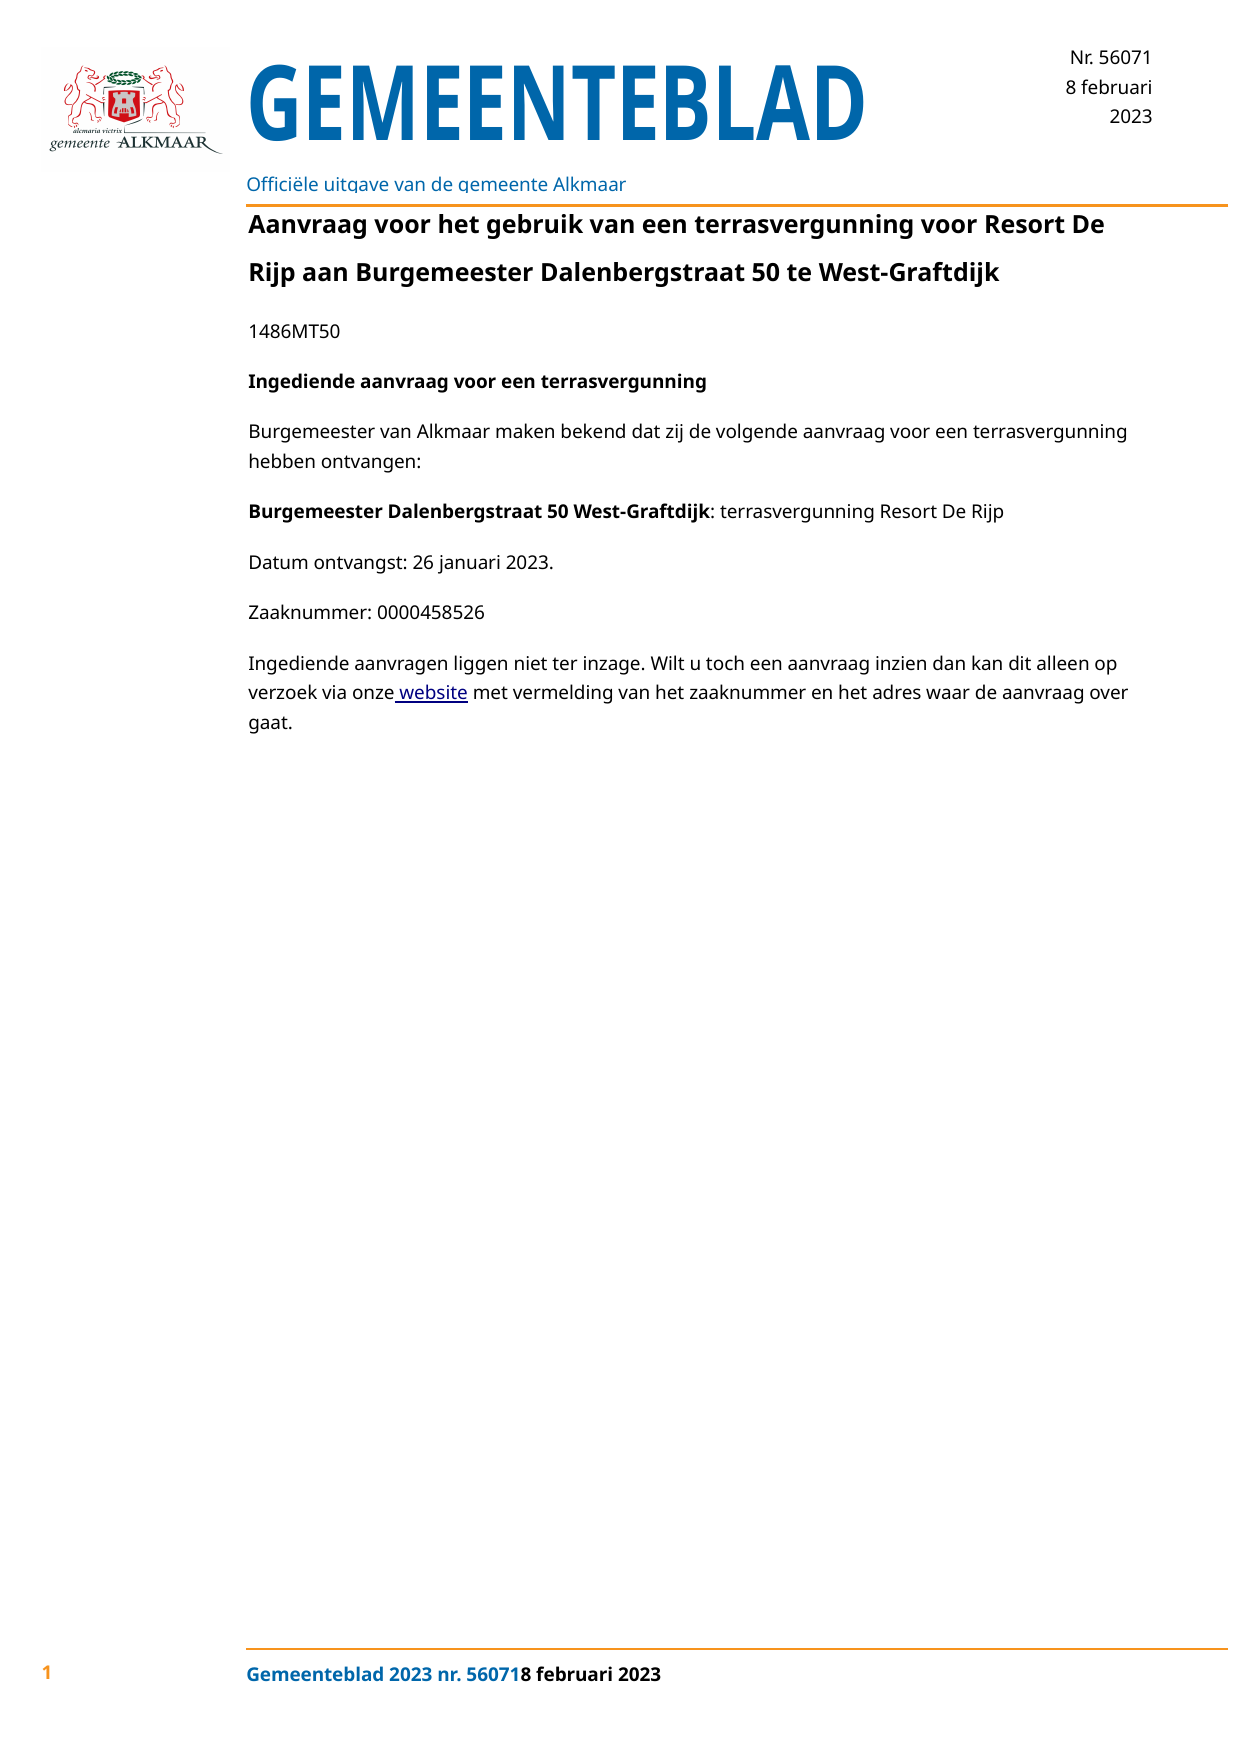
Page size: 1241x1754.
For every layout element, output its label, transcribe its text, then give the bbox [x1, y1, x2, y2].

text Datum ontvangst: 26 januari 2023. [248, 549, 1152, 575]
text Aanvraag voor het gebruik van een terrasvergunning voor Resort De Rijp aan Burgemeester Dalenbergstraat 50 te West-Graftdijk [248, 207, 1152, 288]
text Ingediende aanvragen liggen niet ter inzage. Wilt u toch een aanvraag inzien dan kan dit alleen op verzoek via onze website met vermelding van het zaaknummer en het adres waar de aanvraag over gaat. [248, 650, 1152, 735]
text 1486MT50 [248, 318, 1152, 344]
text Ingediende aanvraag voor een terrasvergunning [248, 368, 1152, 394]
picture [41, 47, 231, 172]
text Burgemeester van Alkmaar maken bekend dat zij de volgende aanvraag voor een terrasvergunning hebben ontvangen: [248, 419, 1152, 474]
text Zaaknummer: 0000458526 [248, 599, 1152, 625]
text Burgemeester Dalenbergstraat 50 West-Graftdijk: terrasvergunning Resort De Rijp [248, 499, 1152, 524]
